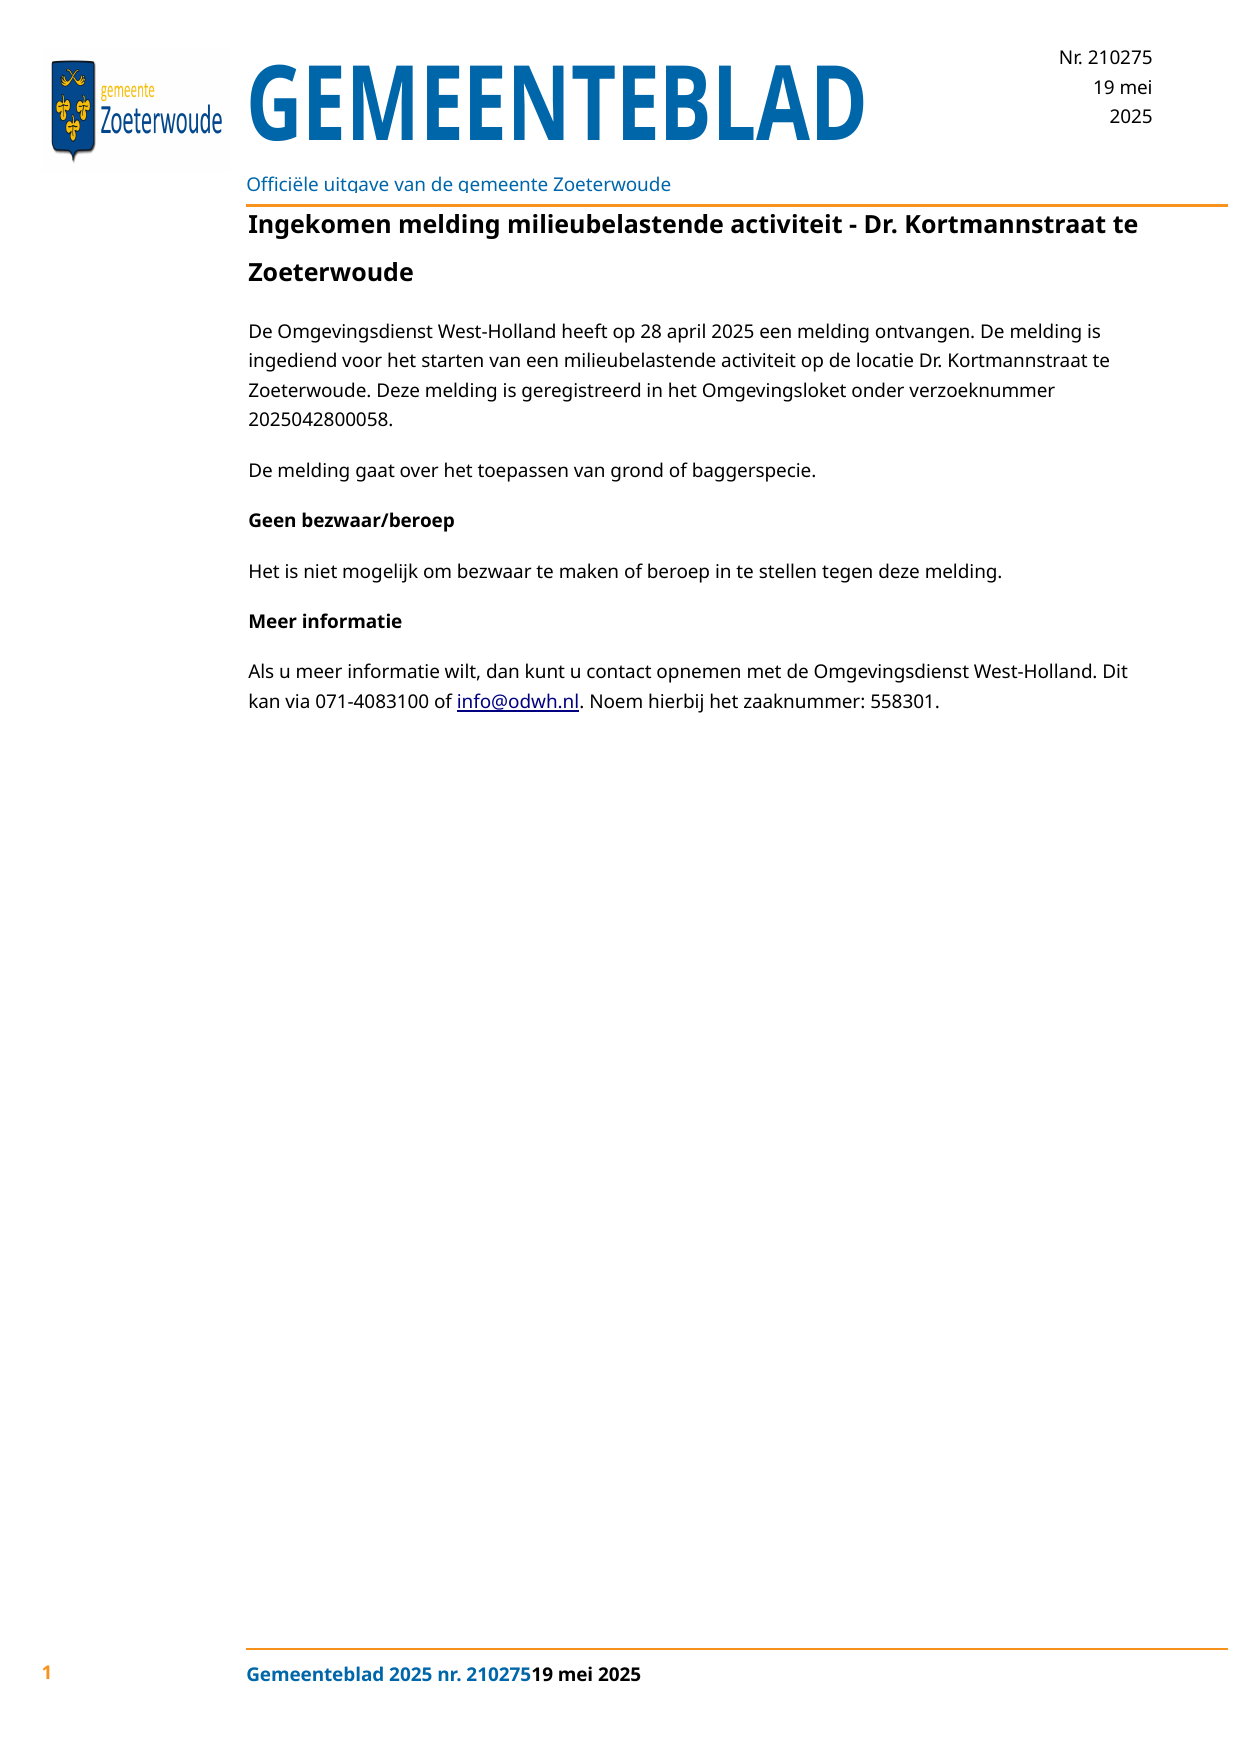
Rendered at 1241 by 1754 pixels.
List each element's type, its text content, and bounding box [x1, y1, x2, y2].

picture [41, 47, 231, 172]
text Meer informatie [248, 608, 1152, 634]
text De melding gaat over het toepassen van grond of baggerspecie. [248, 457, 1152, 483]
text Het is niet mogelijk om bezwaar te maken of beroep in te stellen tegen deze melding. [248, 558, 1152, 584]
text Ingekomen melding milieubelastende activiteit - Dr. Kortmannstraat te Zoeterwoude [248, 207, 1152, 288]
text De Omgevingsdienst West-Holland heeft op 28 april 2025 een melding ontvangen. De melding is ingediend voor het starten van een milieubelastende activiteit op de locatie Dr. Kortmannstraat te Zoeterwoude. Deze melding is geregistreerd in het Omgevingsloket onder verzoeknummer 2025042800058. [248, 318, 1152, 432]
text Geen bezwaar/beroep [248, 507, 1152, 533]
text Als u meer informatie wilt, dan kunt u contact opnemen met de Omgevingsdienst West-Holland. Dit kan via 071-4083100 of info@odwh.nl. Noem hierbij het zaaknummer: 558301. [248, 659, 1152, 714]
